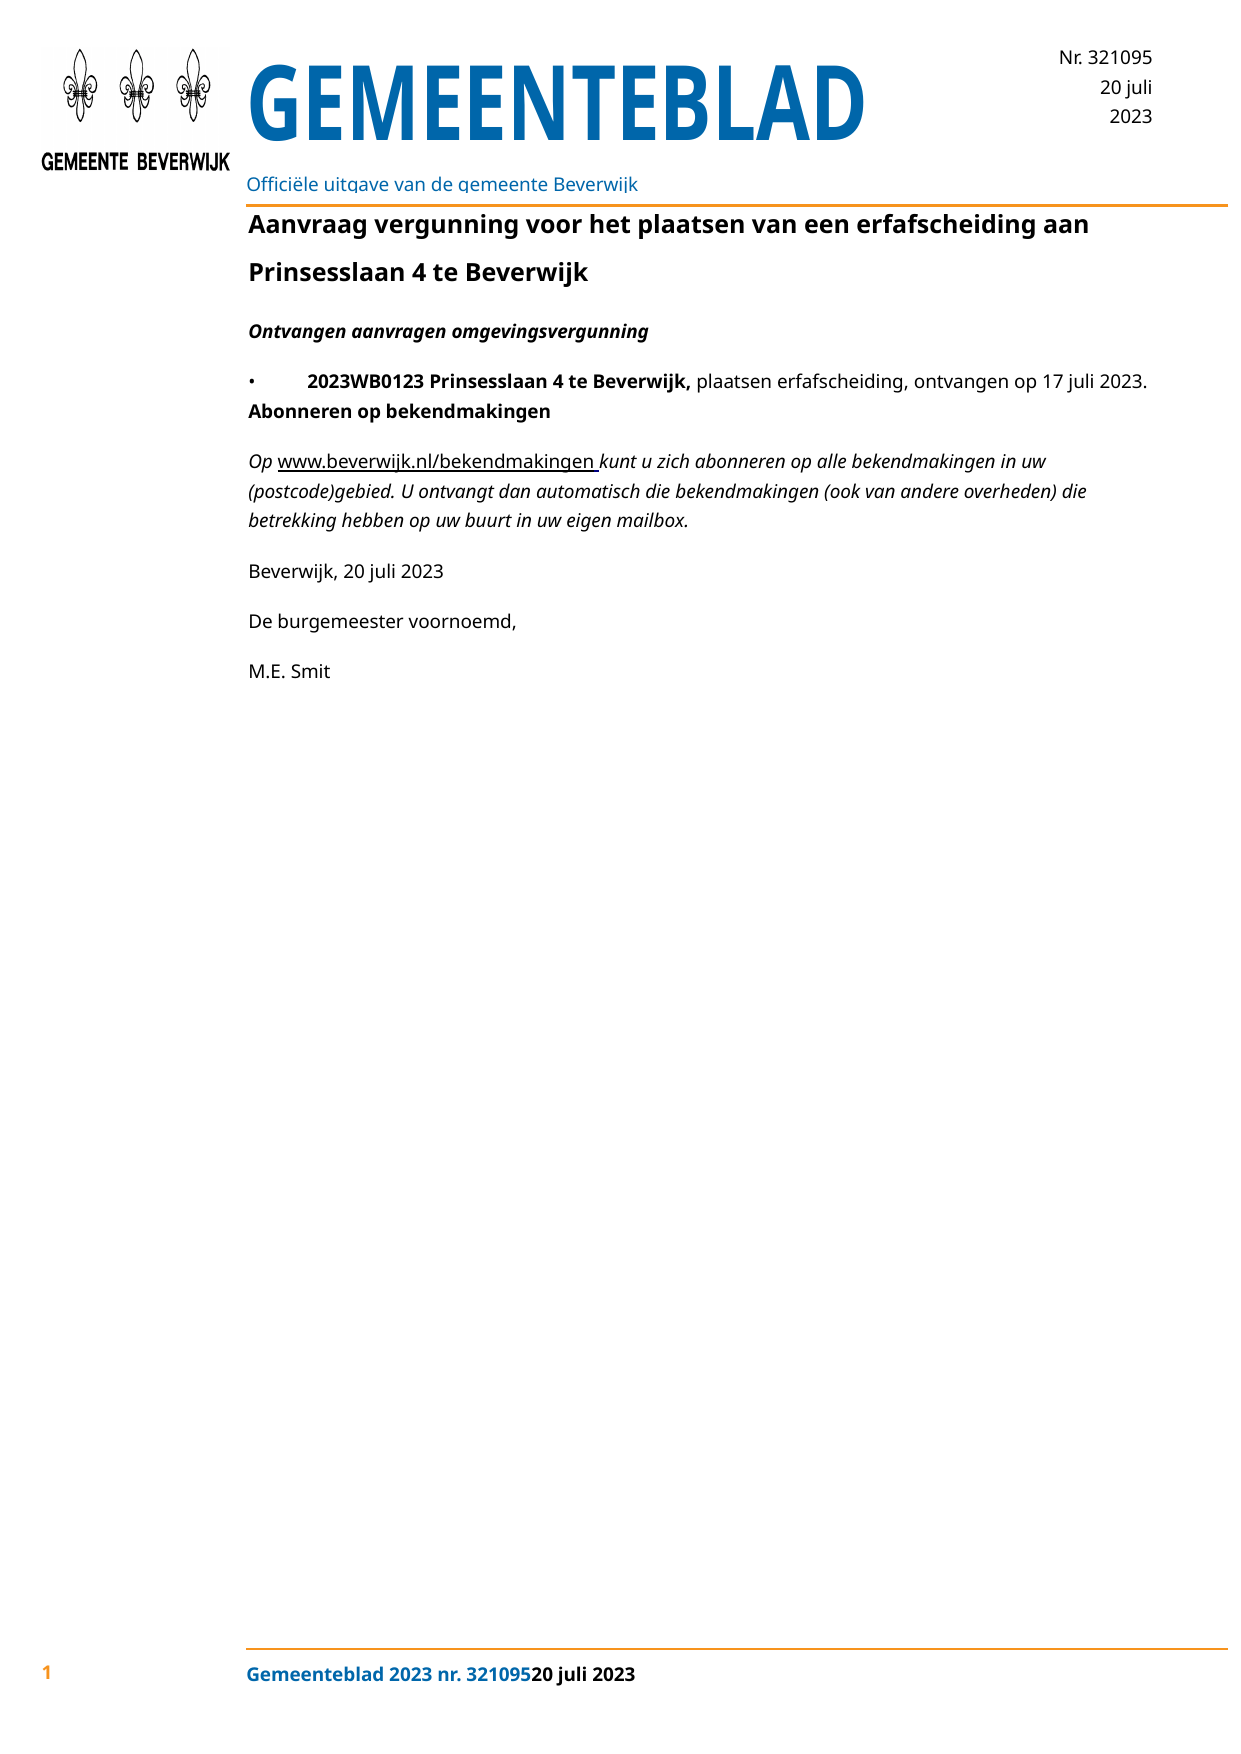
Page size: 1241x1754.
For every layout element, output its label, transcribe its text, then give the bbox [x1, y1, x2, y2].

text Abonneren op bekendmakingen [248, 398, 1152, 424]
text M.E. Smit [248, 659, 1152, 684]
picture [41, 47, 231, 172]
text Beverwijk, 20 juli 2023 [248, 558, 1152, 584]
text Ontvangen aanvragen omgevingsvergunning [248, 318, 1152, 344]
text De burgemeester voornoemd, [248, 608, 1152, 634]
text Op www.beverwijk.nl/bekendmakingen kunt u zich abonneren op alle bekendmakingen in uw (postcode)gebied. U ontvangt dan automatisch die bekendmakingen (ook van andere overheden) die betrekking hebben op uw buurt in uw eigen mailbox. [248, 448, 1152, 533]
list 2023WB0123 Prinsesslaan 4 te Beverwijk, plaatsen erfafscheiding, ontvangen op 17 juli 2023. [248, 368, 1152, 394]
text Aanvraag vergunning voor het plaatsen van een erfafscheiding aan Prinsesslaan 4 te Beverwijk [248, 207, 1152, 288]
